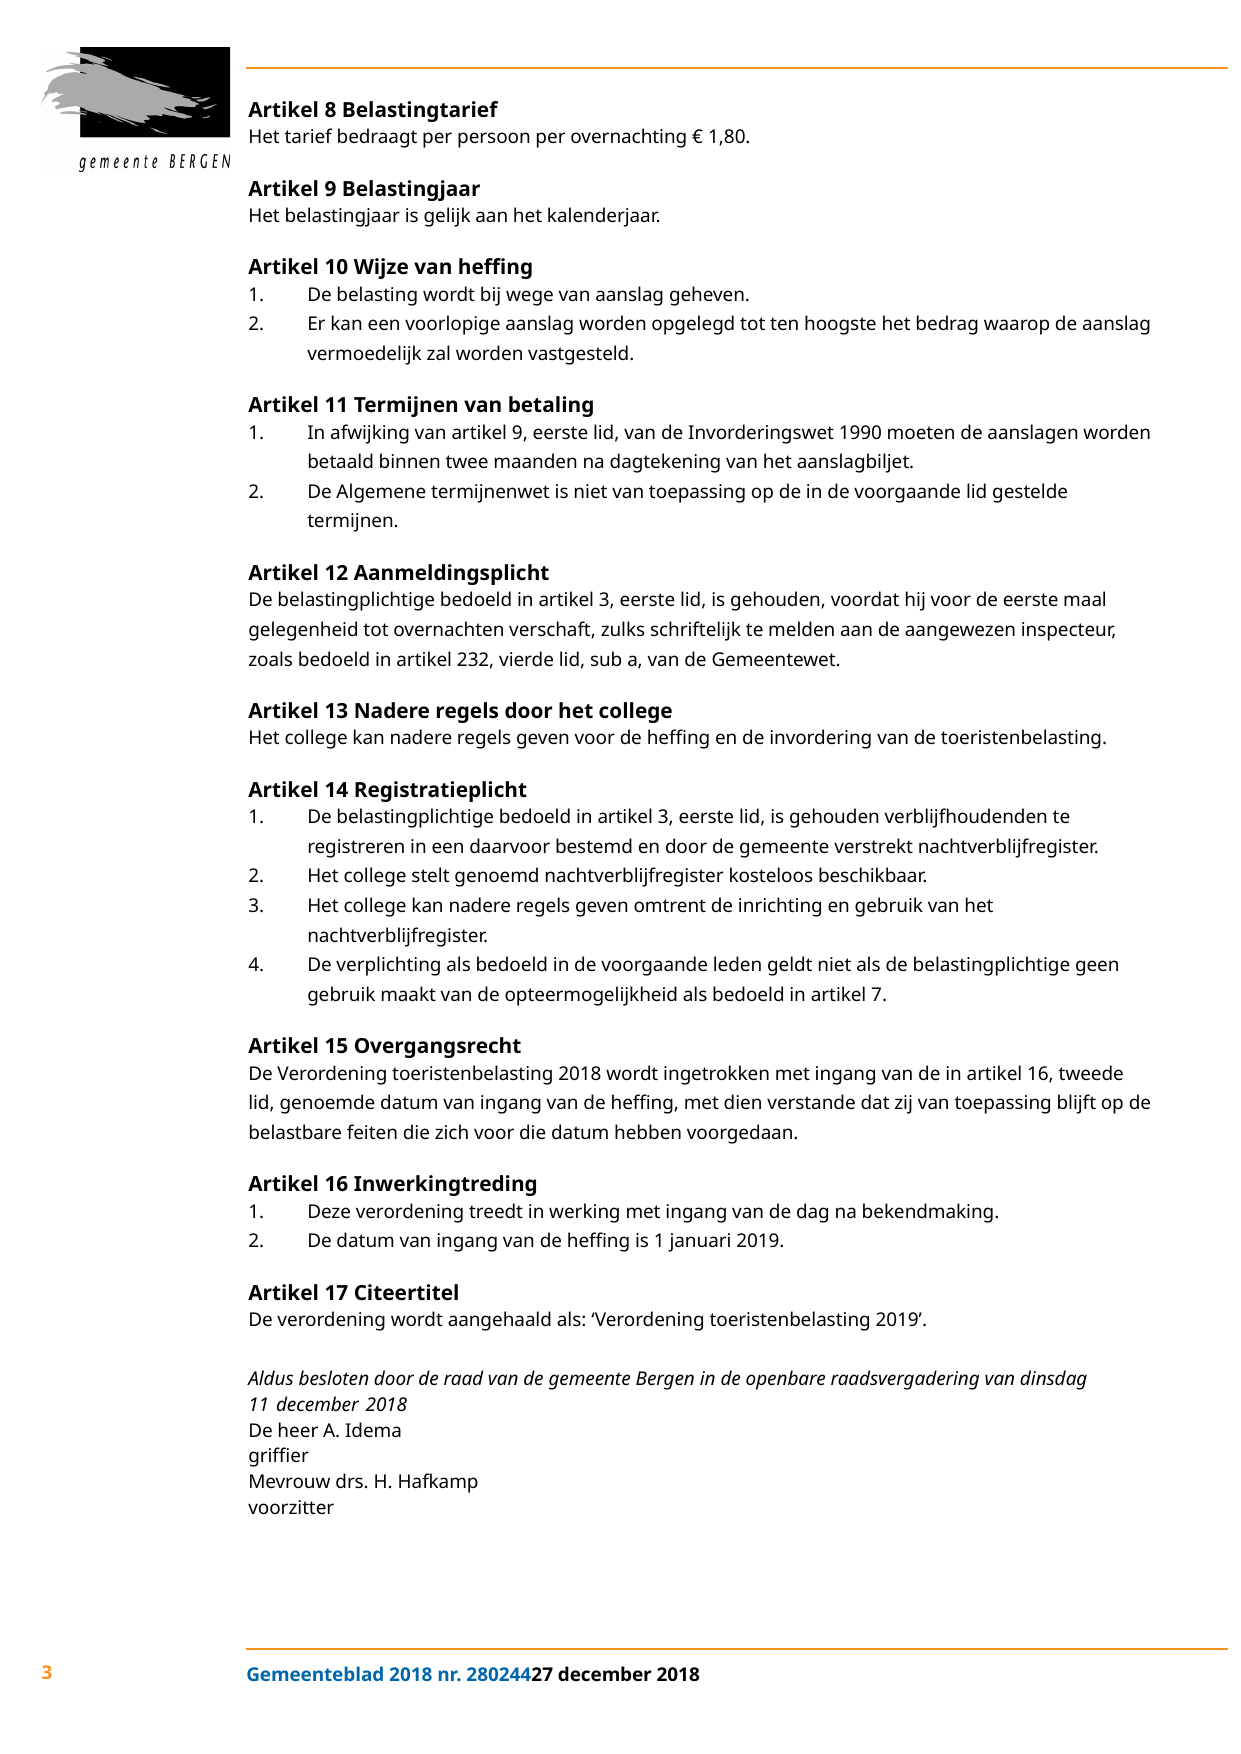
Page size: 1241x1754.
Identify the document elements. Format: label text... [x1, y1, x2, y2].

text Het college kan nadere regels geven voor de heffing en de invordering van de toeristenbelasting. [248, 724, 1152, 750]
text Artikel 12 Aanmeldingsplicht [248, 558, 1152, 587]
list De belasting wordt bij wege van aanslag geheven. [248, 281, 1152, 307]
text De heer A. Idema [248, 1417, 1152, 1443]
list Deze verordening treedt in werking met ingang van de dag na bekendmaking. [248, 1198, 1152, 1223]
text Artikel 16 Inwerkingtreding [248, 1169, 1152, 1198]
text Het belastingjaar is gelijk aan het kalenderjaar. [248, 202, 1152, 228]
text Artikel 9 Belastingjaar [248, 174, 1152, 202]
text Artikel 14 Registratieplicht [248, 775, 1152, 803]
text Artikel 8 Belastingtarief [248, 95, 1152, 123]
text griffier [248, 1443, 1152, 1468]
list Er kan een voorlopige aanslag worden opgelegd tot ten hoogste het bedrag waarop de aanslag vermoedelijk zal worden vastgesteld. [248, 311, 1152, 366]
text Aldus besloten door de raad van de gemeente Bergen in de openbare raadsvergadering van dinsdag 11 december 2018 [248, 1365, 1152, 1417]
text Het tarief bedraagt per persoon per overnachting € 1,80. [248, 123, 1152, 149]
text De verordening wordt aangehaald als: ‘Verordening toeristenbelasting 2019’. [248, 1306, 1152, 1332]
list De Algemene termijnenwet is niet van toepassing op de in de voorgaande lid gestelde termijnen. [248, 478, 1152, 533]
list De belastingplichtige bedoeld in artikel 3, eerste lid, is gehouden verblijfhoudenden te registreren in een daarvoor bestemd en door de gemeente verstrekt nachtverblijfregister. [248, 803, 1152, 859]
list De verplichting als bedoeld in de voorgaande leden geldt niet als de belastingplichtige geen gebruik maakt van de opteermogelijkheid als bedoeld in artikel 7. [248, 951, 1152, 1007]
list In afwijking van artikel 9, eerste lid, van de Invorderingswet 1990 moeten de aanslagen worden betaald binnen twee maanden na dagtekening van het aanslagbiljet. [248, 419, 1152, 474]
list Het college kan nadere regels geven omtrent de inrichting en gebruik van het nachtverblijfregister. [248, 892, 1152, 947]
text De Verordening toeristenbelasting 2018 wordt ingetrokken met ingang van de in artikel 16, tweede lid, genoemde datum van ingang van de heffing, met dien verstande dat zij van toepassing blijft op de belastbare feiten die zich voor die datum hebben voorgedaan. [248, 1060, 1152, 1145]
text De belastingplichtige bedoeld in artikel 3, eerste lid, is gehouden, voordat hij voor de eerste maal gelegenheid tot overnachten verschaft, zulks schriftelijk te melden aan de aangewezen inspecteur, zoals bedoeld in artikel 232, vierde lid, sub a, van de Gemeentewet. [248, 587, 1152, 671]
list De datum van ingang van de heffing is 1 januari 2019. [248, 1227, 1152, 1253]
text Artikel 17 Citeertitel [248, 1278, 1152, 1306]
text voorzitter [248, 1494, 1152, 1520]
text Artikel 10 Wijze van heffing [248, 252, 1152, 281]
text Mevrouw drs. H. Hafkamp [248, 1468, 1152, 1494]
text Artikel 13 Nadere regels door het college [248, 696, 1152, 724]
text Artikel 15 Overgangsrecht [248, 1031, 1152, 1060]
list Het college stelt genoemd nachtverblijfregister kosteloos beschikbaar. [248, 863, 1152, 888]
picture [41, 47, 231, 172]
text Artikel 11 Termijnen van betaling [248, 391, 1152, 419]
